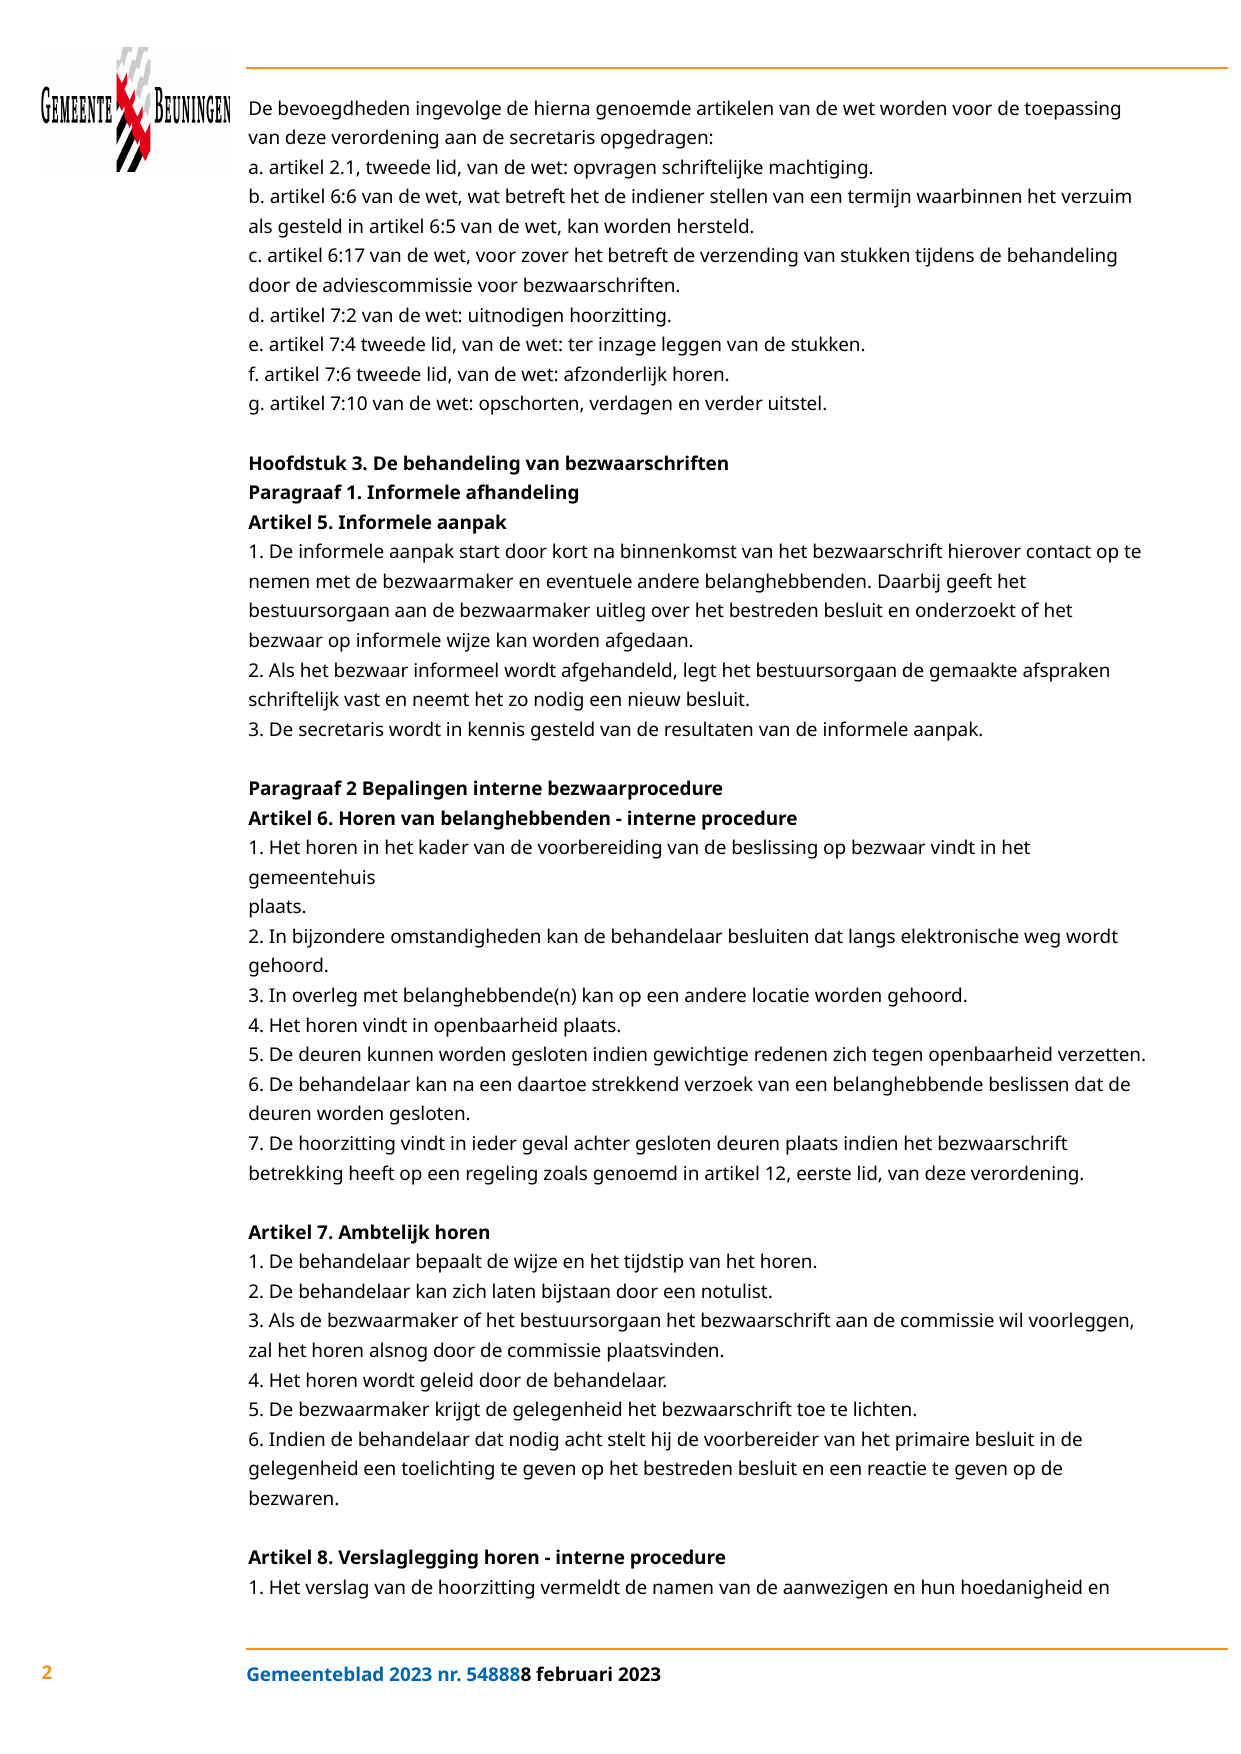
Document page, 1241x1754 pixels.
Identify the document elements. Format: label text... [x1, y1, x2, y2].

text Artikel 6. Horen van belanghebbenden - interne procedure [248, 805, 1152, 831]
text g. artikel 7:10 van de wet: opschorten, verdagen en verder uitstel. [248, 391, 1152, 416]
text f. artikel 7:6 tweede lid, van de wet: afzonderlijk horen. [248, 361, 1152, 387]
text b. artikel 6:6 van de wet, wat betreft het de indiener stellen van een termijn waarbinnen het verzuim als gesteld in artikel 6:5 van de wet, kan worden hersteld. [248, 183, 1152, 239]
text 4. Het horen vindt in openbaarheid plaats. [248, 1012, 1152, 1038]
text 6. De behandelaar kan na een daartoe strekkend verzoek van een belanghebbende beslissen dat de [248, 1071, 1152, 1097]
text c. artikel 6:17 van de wet, voor zover het betreft de verzending van stukken tijdens de behandeling door de adviescommissie voor bezwaarschriften. [248, 243, 1152, 298]
text 4. Het horen wordt geleid door de behandelaar. [248, 1367, 1152, 1393]
text Paragraaf 1. Informele afhandeling [248, 479, 1152, 505]
text Artikel 5. Informele aanpak [248, 509, 1152, 535]
text Paragraaf 2 Bepalingen interne bezwaarprocedure [248, 775, 1152, 801]
text 1. Het horen in het kader van de voorbereiding van de beslissing op bezwaar vindt in het gemeentehuis [248, 834, 1152, 890]
text Artikel 8. Verslaglegging horen - interne procedure [248, 1544, 1152, 1570]
text 2. Als het bezwaar informeel wordt afgehandeld, legt het bestuursorgaan de gemaakte afspraken schriftelijk vast en neemt het zo nodig een nieuw besluit. [248, 657, 1152, 712]
text 5. De bezwaarmaker krijgt de gelegenheid het bezwaarschrift toe te lichten. [248, 1396, 1152, 1422]
text 7. De hoorzitting vindt in ieder geval achter gesloten deuren plaats indien het bezwaarschrift betrekking heeft op een regeling zoals genoemd in artikel 12, eerste lid, van deze verordening. [248, 1130, 1152, 1186]
text 1. De informele aanpak start door kort na binnenkomst van het bezwaarschrift hierover contact op te nemen met de bezwaarmaker en eventuele andere belanghebbenden. Daarbij geeft het bestuursorgaan aan de bezwaarmaker uitleg over het bestreden besluit en onderzoekt of het bezwaar op informele wijze kan worden afgedaan. [248, 538, 1152, 653]
text Artikel 7. Ambtelijk horen [248, 1219, 1152, 1245]
text 6. Indien de behandelaar dat nodig acht stelt hij de voorbereider van het primaire besluit in de gelegenheid een toelichting te geven op het bestreden besluit en een reactie te geven op de bezwaren. [248, 1426, 1152, 1511]
text 1. De behandelaar bepaalt de wijze en het tijdstip van het horen. [248, 1248, 1152, 1274]
picture [41, 47, 231, 172]
text e. artikel 7:4 tweede lid, van de wet: ter inzage leggen van de stukken. [248, 331, 1152, 357]
text deuren worden gesloten. [248, 1101, 1152, 1126]
text plaats. [248, 893, 1152, 919]
text 3. De secretaris wordt in kennis gesteld van de resultaten van de informele aanpak. [248, 716, 1152, 742]
text 2. In bijzondere omstandigheden kan de behandelaar besluiten dat langs elektronische weg wordt gehoord. [248, 923, 1152, 978]
text 5. De deuren kunnen worden gesloten indien gewichtige redenen zich tegen openbaarheid verzetten. [248, 1041, 1152, 1067]
text De bevoegdheden ingevolge de hierna genoemde artikelen van de wet worden voor de toepassing van deze verordening aan de secretaris opgedragen: [248, 95, 1152, 150]
text 3. Als de bezwaarmaker of het bestuursorgaan het bezwaarschrift aan de commissie wil voorleggen, zal het horen alsnog door de commissie plaatsvinden. [248, 1308, 1152, 1363]
text a. artikel 2.1, tweede lid, van de wet: opvragen schriftelijke machtiging. [248, 154, 1152, 180]
text 1. Het verslag van de hoorzitting vermeldt de namen van de aanwezigen en hun hoedanigheid en [248, 1574, 1152, 1600]
text Hoofdstuk 3. De behandeling van bezwaarschriften [248, 450, 1152, 476]
text 3. In overleg met belanghebbende(n) kan op een andere locatie worden gehoord. [248, 982, 1152, 1008]
text 2. De behandelaar kan zich laten bijstaan door een notulist. [248, 1278, 1152, 1304]
text d. artikel 7:2 van de wet: uitnodigen hoorzitting. [248, 302, 1152, 328]
